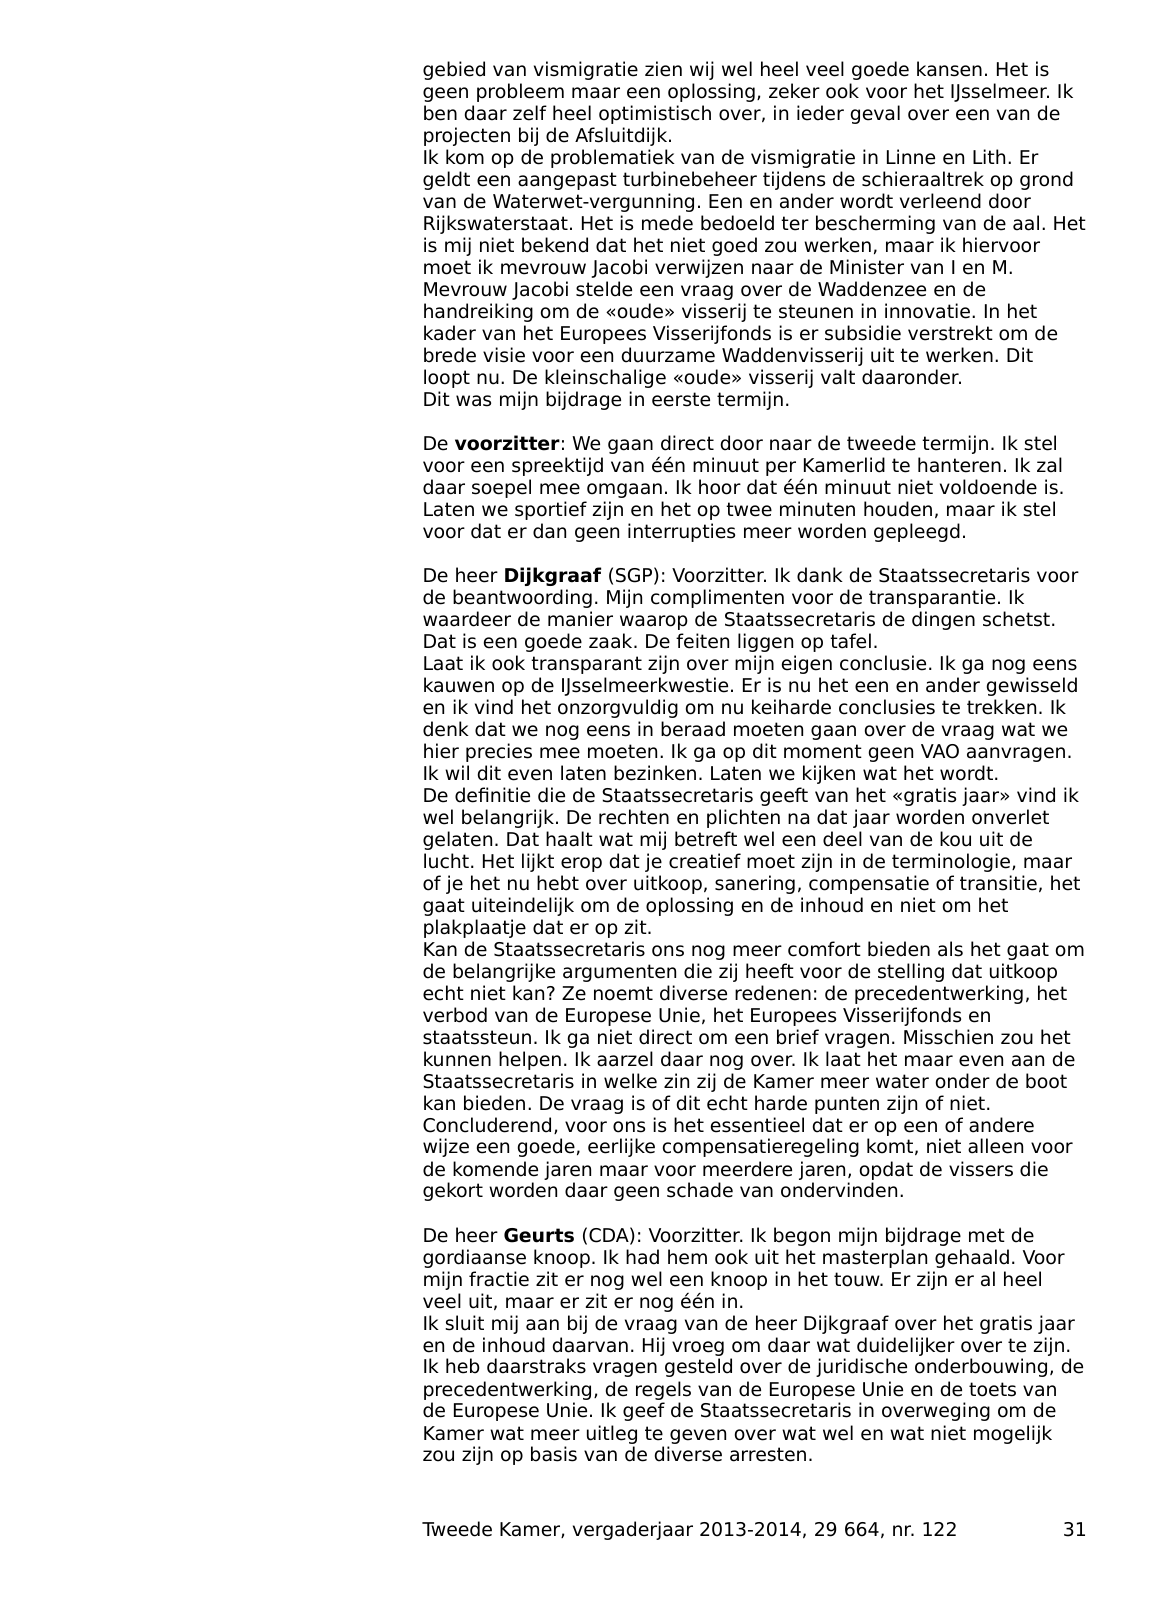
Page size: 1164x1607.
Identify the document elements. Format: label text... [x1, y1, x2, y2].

text De heer Geurts (CDA): Voorzitter. Ik begon mijn bijdrage met de gordiaanse knoop. Ik had hem ook uit het masterplan gehaald. Voor mijn fractie zit er nog wel een knoop in het touw. Er zijn er al heel veel uit, maar er zit er nog één in. [422, 1224, 1087, 1312]
text Laat ik ook transparant zijn over mijn eigen conclusie. Ik ga nog eens kauwen op de IJsselmeerkwestie. Er is nu het een en ander gewisseld en ik vind het onzorgvuldig om nu keiharde conclusies te trekken. Ik denk dat we nog eens in beraad moeten gaan over de vraag wat we hier precies mee moeten. Ik ga op dit moment geen VAO aanvragen. Ik wil dit even laten bezinken. Laten we kijken wat het wordt. [422, 653, 1087, 785]
text Kan de Staatssecretaris ons nog meer comfort bieden als het gaat om de belangrijke argumenten die zij heeft voor de stelling dat uitkoop echt niet kan? Ze noemt diverse redenen: de precedentwerking, het verbod van de Europese Unie, het Europees Visserijfonds en staatssteun. Ik ga niet direct om een brief vragen. Misschien zou het kunnen helpen. Ik aarzel daar nog over. Ik laat het maar even aan de Staatssecretaris in welke zin zij de Kamer meer water onder de boot kan bieden. De vraag is of dit echt harde punten zijn of niet. [422, 939, 1087, 1114]
text De voorzitter: We gaan direct door naar de tweede termijn. Ik stel voor een spreektijd van één minuut per Kamerlid te hanteren. Ik zal daar soepel mee omgaan. Ik hoor dat één minuut niet voldoende is. Laten we sportief zijn en het op twee minuten houden, maar ik stel voor dat er dan geen interrupties meer worden gepleegd. [422, 433, 1087, 543]
text Mevrouw Jacobi stelde een vraag over de Waddenzee en de handreiking om de «oude» visserij te steunen in innovatie. In het kader van het Europees Visserijfonds is er subsidie verstrekt om de brede visie voor een duurzame Waddenvisserij uit te werken. Dit loopt nu. De kleinschalige «oude» visserij valt daaronder. [422, 279, 1087, 389]
text Ik heb daarstraks vragen gesteld over de juridische onderbouwing, de precedentwerking, de regels van de Europese Unie en de toets van de Europese Unie. Ik geef de Staatssecretaris in overweging om de Kamer wat meer uitleg te geven over wat wel en wat niet mogelijk zou zijn op basis van de diverse arresten. [422, 1356, 1087, 1466]
text De heer Dijkgraaf (SGP): Voorzitter. Ik dank de Staatssecretaris voor de beantwoording. Mijn complimenten voor de transparantie. Ik waardeer de manier waarop de Staatssecretaris de dingen schetst. Dat is een goede zaak. De feiten liggen op tafel. [422, 565, 1087, 653]
text Ik sluit mij aan bij de vraag van de heer Dijkgraaf over het gratis jaar en de inhoud daarvan. Hij vroeg om daar wat duidelijker over te zijn. [422, 1312, 1087, 1356]
text Concluderend, voor ons is het essentieel dat er op een of andere wijze een goede, eerlijke compensatieregeling komt, niet alleen voor de komende jaren maar voor meerdere jaren, opdat de vissers die gekort worden daar geen schade van ondervinden. [422, 1114, 1087, 1202]
text gebied van vismigratie zien wij wel heel veel goede kansen. Het is geen probleem maar een oplossing, zeker ook voor het IJsselmeer. Ik ben daar zelf heel optimistisch over, in ieder geval over een van de projecten bij de Afsluitdijk. [422, 59, 1087, 147]
text De definitie die de Staatssecretaris geeft van het «gratis jaar» vind ik wel belangrijk. De rechten en plichten na dat jaar worden onverlet gelaten. Dat haalt wat mij betreft wel een deel van de kou uit de lucht. Het lijkt erop dat je creatief moet zijn in de terminologie, maar of je het nu hebt over uitkoop, sanering, compensatie of transitie, het gaat uiteindelijk om de oplossing en de inhoud en niet om het plakplaatje dat er op zit. [422, 785, 1087, 939]
text Ik kom op de problematiek van de vismigratie in Linne en Lith. Er geldt een aangepast turbinebeheer tijdens de schieraaltrek op grond van de Waterwet-vergunning. Een en ander wordt verleend door Rijkswaterstaat. Het is mede bedoeld ter bescherming van de aal. Het is mij niet bekend dat het niet goed zou werken, maar ik hiervoor moet ik mevrouw Jacobi verwijzen naar de Minister van I en M. [422, 147, 1087, 279]
text Dit was mijn bijdrage in eerste termijn. [422, 389, 1087, 411]
